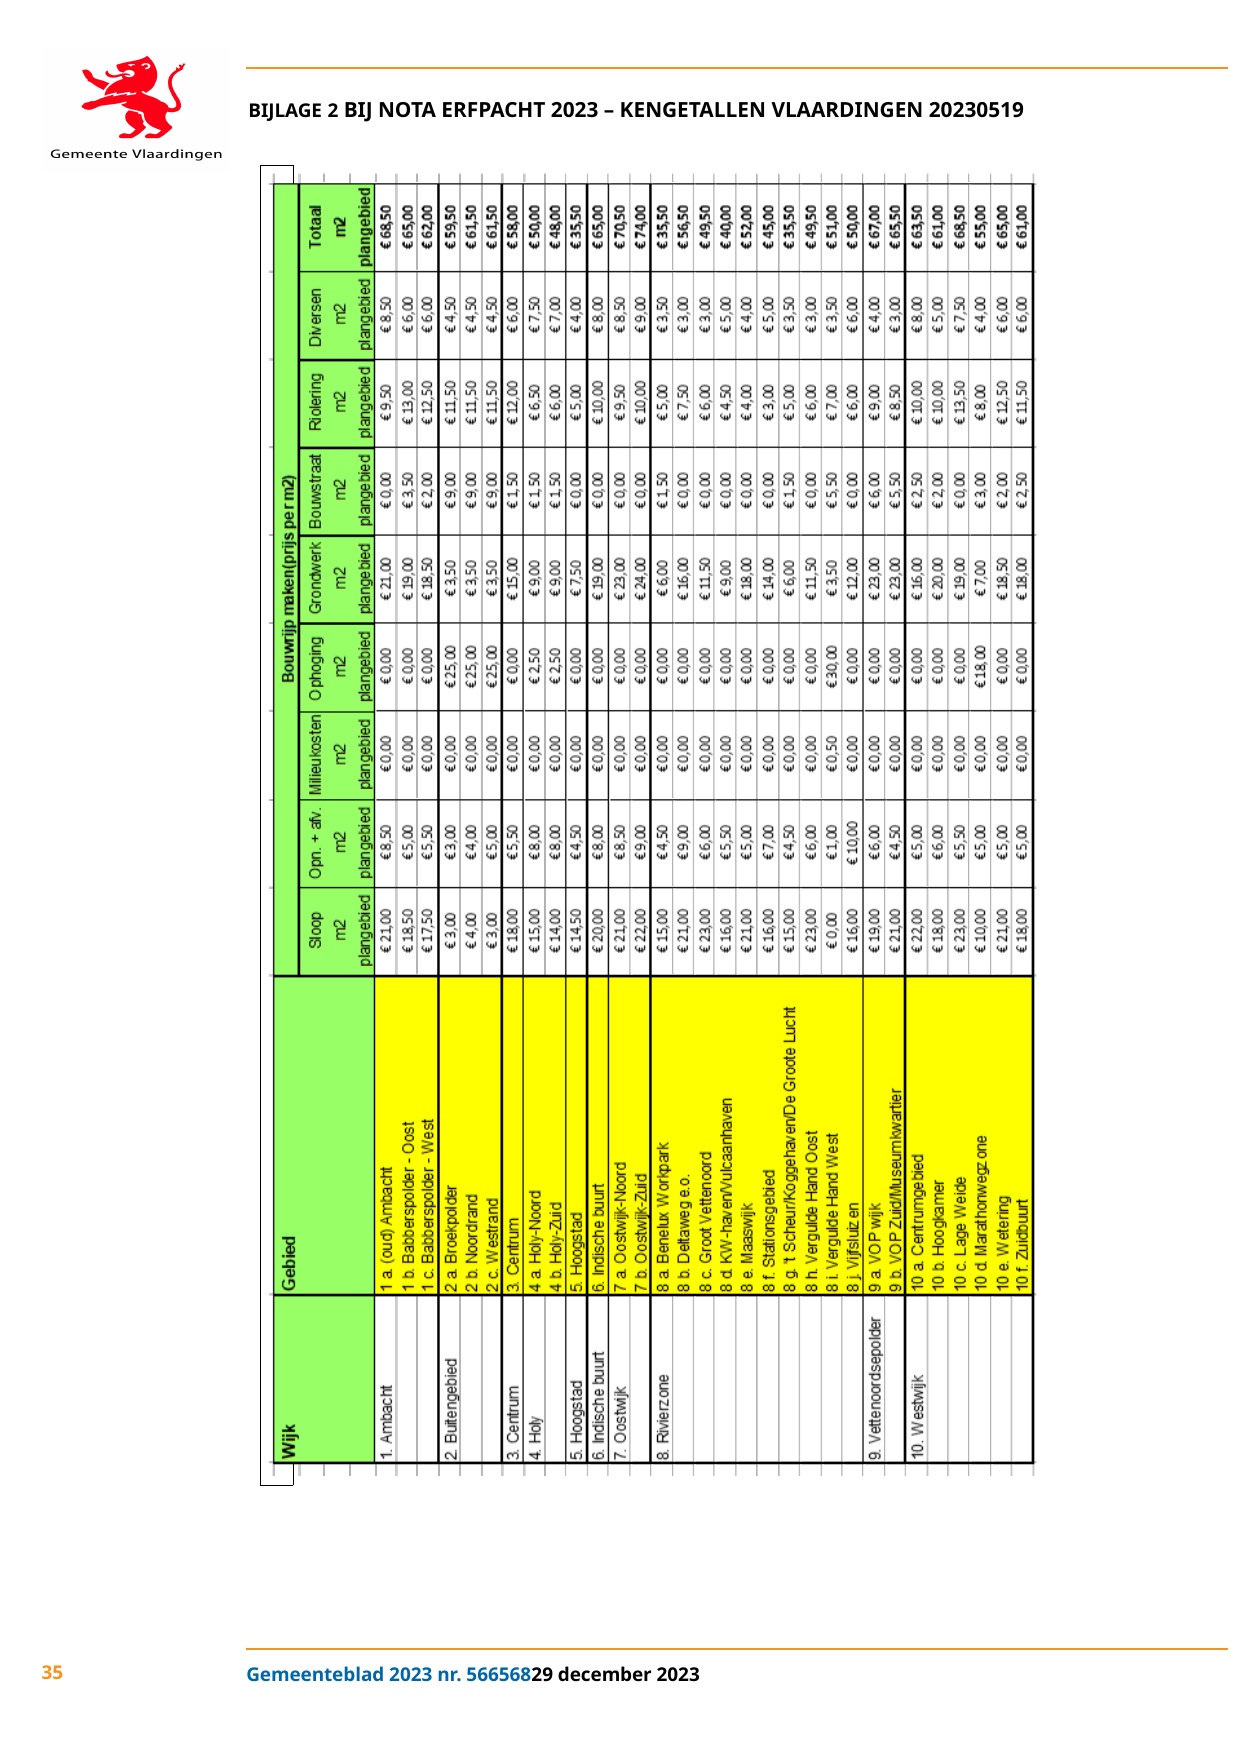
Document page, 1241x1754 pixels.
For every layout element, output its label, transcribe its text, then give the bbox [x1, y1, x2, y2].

text BIJLAGE 2 BIJ NOTA ERFPACHT 2023 – KENGETALLEN VLAARDINGEN 20230519 [248, 95, 1152, 123]
picture [268, 173, 1037, 1476]
picture [41, 47, 231, 172]
